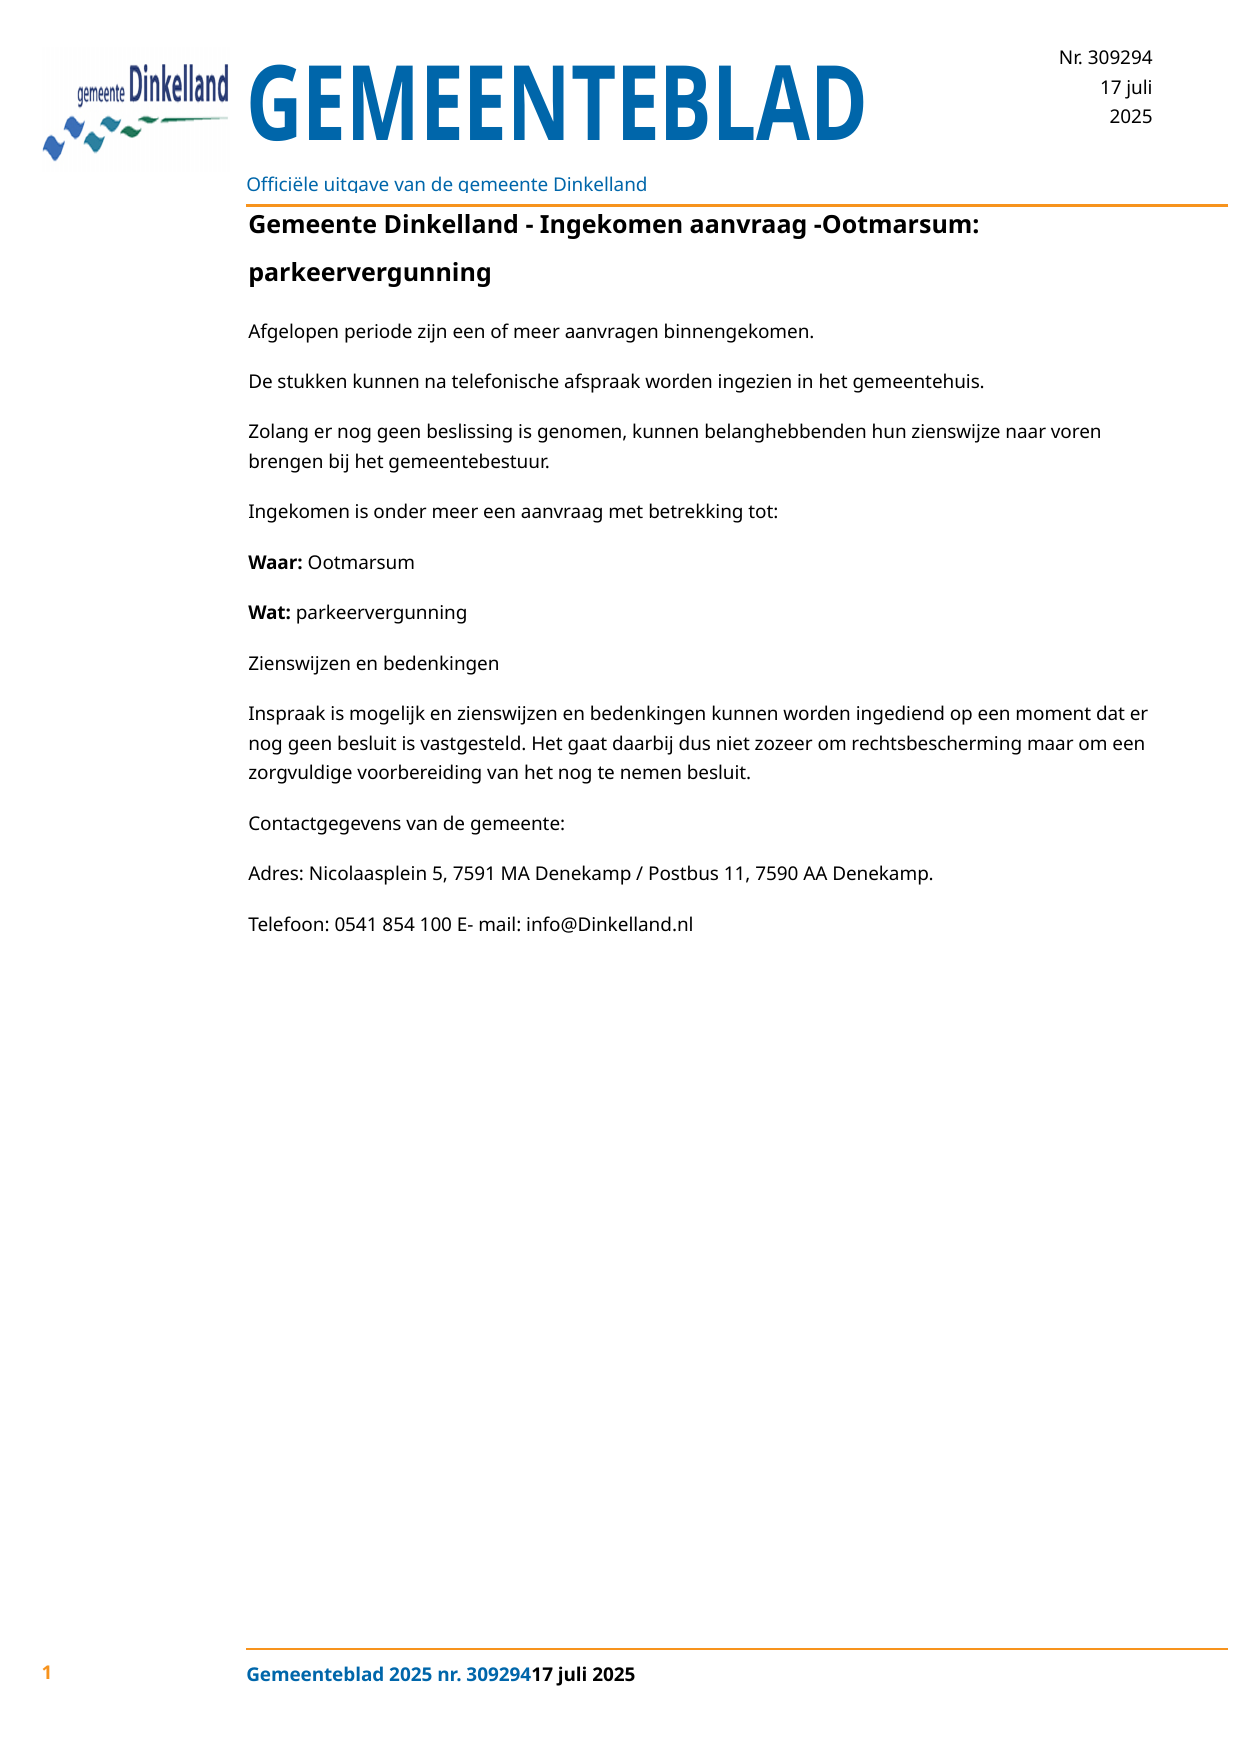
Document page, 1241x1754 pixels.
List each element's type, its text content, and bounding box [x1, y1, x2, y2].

text Ingekomen is onder meer een aanvraag met betrekking tot: [248, 499, 1152, 524]
text Zolang er nog geen beslissing is genomen, kunnen belanghebbenden hun zienswijze naar voren brengen bij het gemeentebestuur. [248, 419, 1152, 474]
text Wat: parkeervergunning [248, 599, 1152, 625]
text Zienswijzen en bedenkingen [248, 650, 1152, 676]
text Inspraak is mogelijk en zienswijzen en bedenkingen kunnen worden ingediend op een moment dat er nog geen besluit is vastgesteld. Het gaat daarbij dus niet zozeer om rechtsbescherming maar om een zorgvuldige voorbereiding van het nog te nemen besluit. [248, 700, 1152, 785]
text Waar: Ootmarsum [248, 549, 1152, 575]
text Telefoon: 0541 854 100 E- mail: info@Dinkelland.nl [248, 911, 1152, 937]
picture [41, 47, 231, 172]
text Adres: Nicolaasplein 5, 7591 MA Denekamp / Postbus 11, 7590 AA Denekamp. [248, 860, 1152, 886]
text Contactgegevens van de gemeente: [248, 810, 1152, 836]
text Afgelopen periode zijn een of meer aanvragen binnengekomen. [248, 318, 1152, 344]
text De stukken kunnen na telefonische afspraak worden ingezien in het gemeentehuis. [248, 368, 1152, 394]
text Gemeente Dinkelland - Ingekomen aanvraag -Ootmarsum: parkeervergunning [248, 207, 1152, 288]
